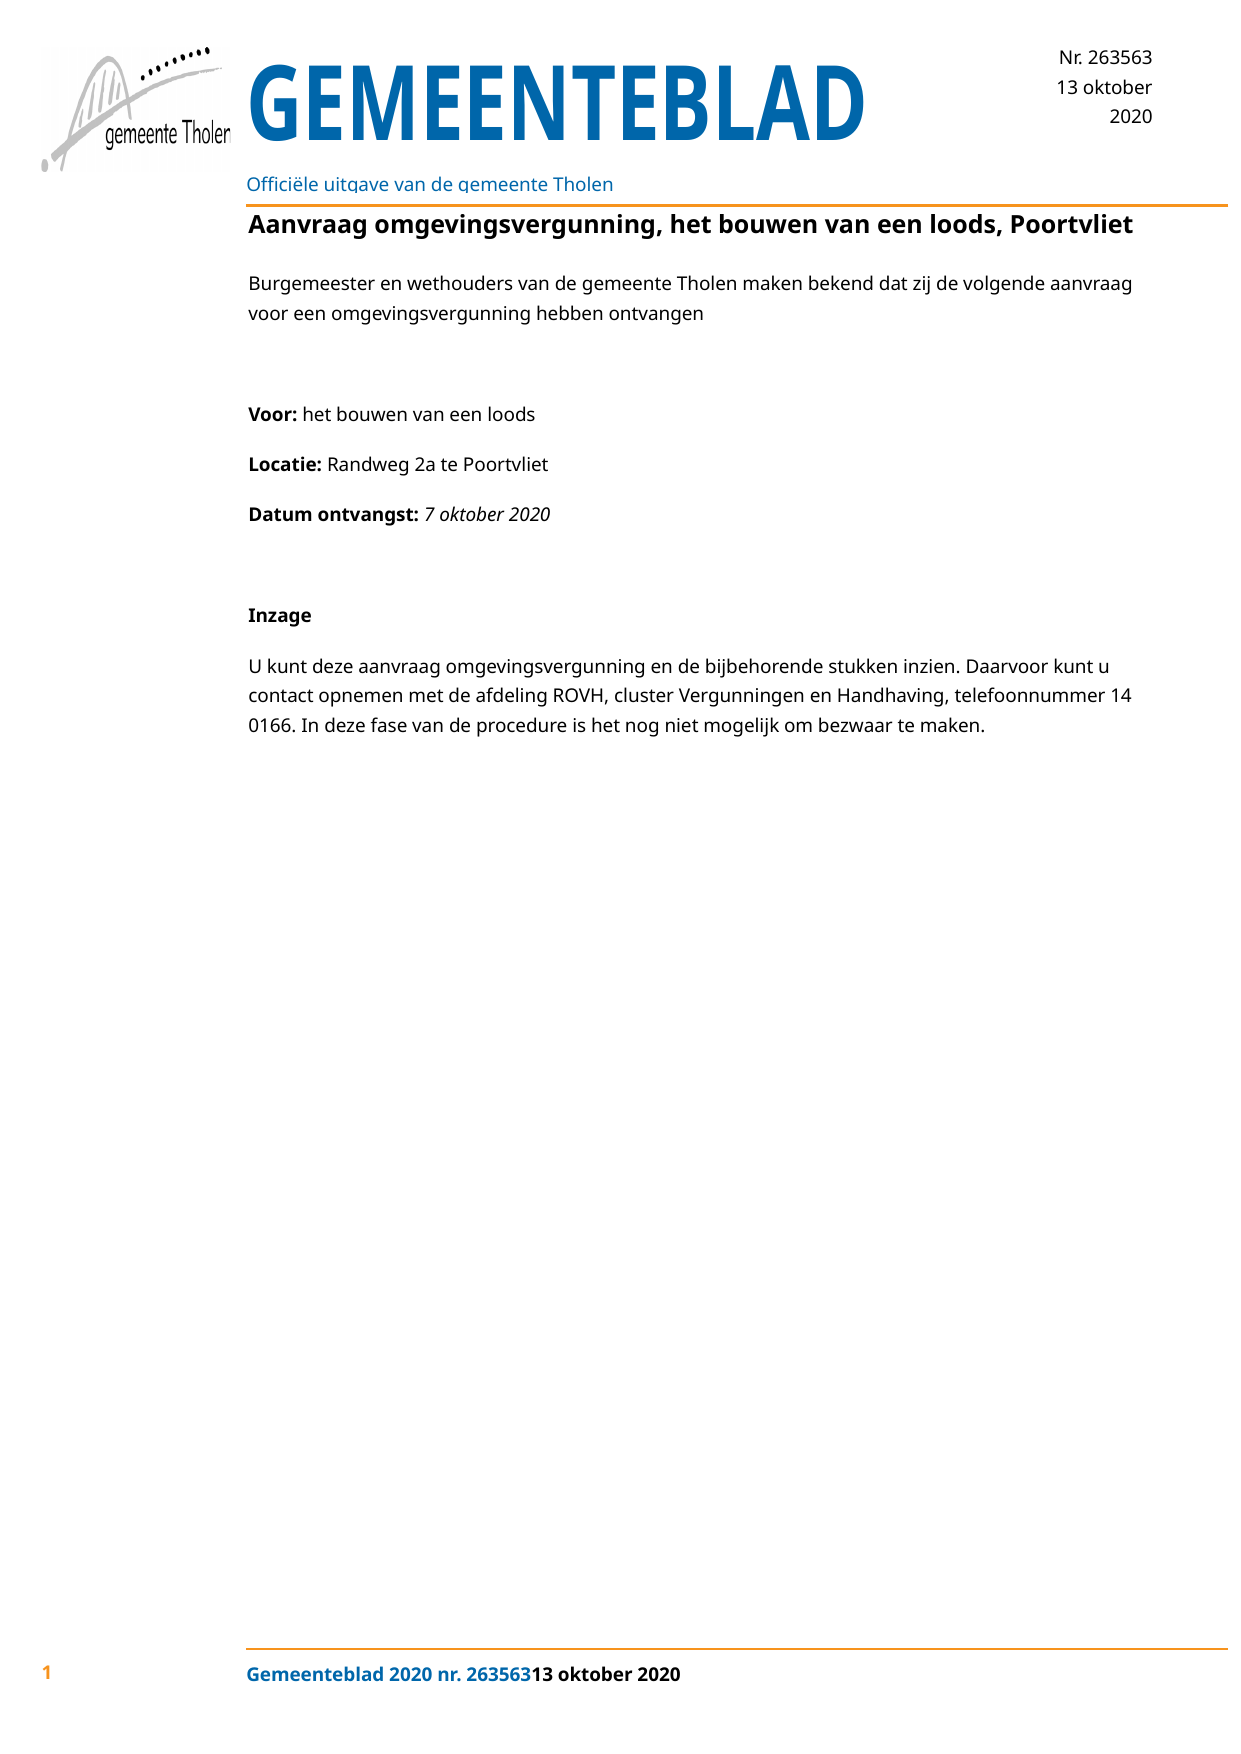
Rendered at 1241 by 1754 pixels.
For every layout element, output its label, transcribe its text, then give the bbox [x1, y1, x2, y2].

picture [41, 47, 231, 172]
text Burgemeester en wethouders van de gemeente Tholen maken bekend dat zij de volgende aanvraag voor een omgevingsvergunning hebben ontvangen [248, 270, 1152, 326]
text Aanvraag omgevingsvergunning, het bouwen van een loods, Poortvliet [248, 207, 1152, 241]
text Datum ontvangst: 7 oktober 2020 [248, 502, 1152, 527]
text Voor: het bouwen van een loods [248, 401, 1152, 426]
text Locatie: Randweg 2a te Poortvliet [248, 451, 1152, 477]
text Inzage [248, 602, 1152, 628]
text U kunt deze aanvraag omgevingsvergunning en de bijbehorende stukken inzien. Daarvoor kunt u contact opnemen met de afdeling ROVH, cluster Vergunningen en Handhaving, telefoonnummer 14 0166. In deze fase van de procedure is het nog niet mogelijk om bezwaar te maken. [248, 653, 1152, 738]
